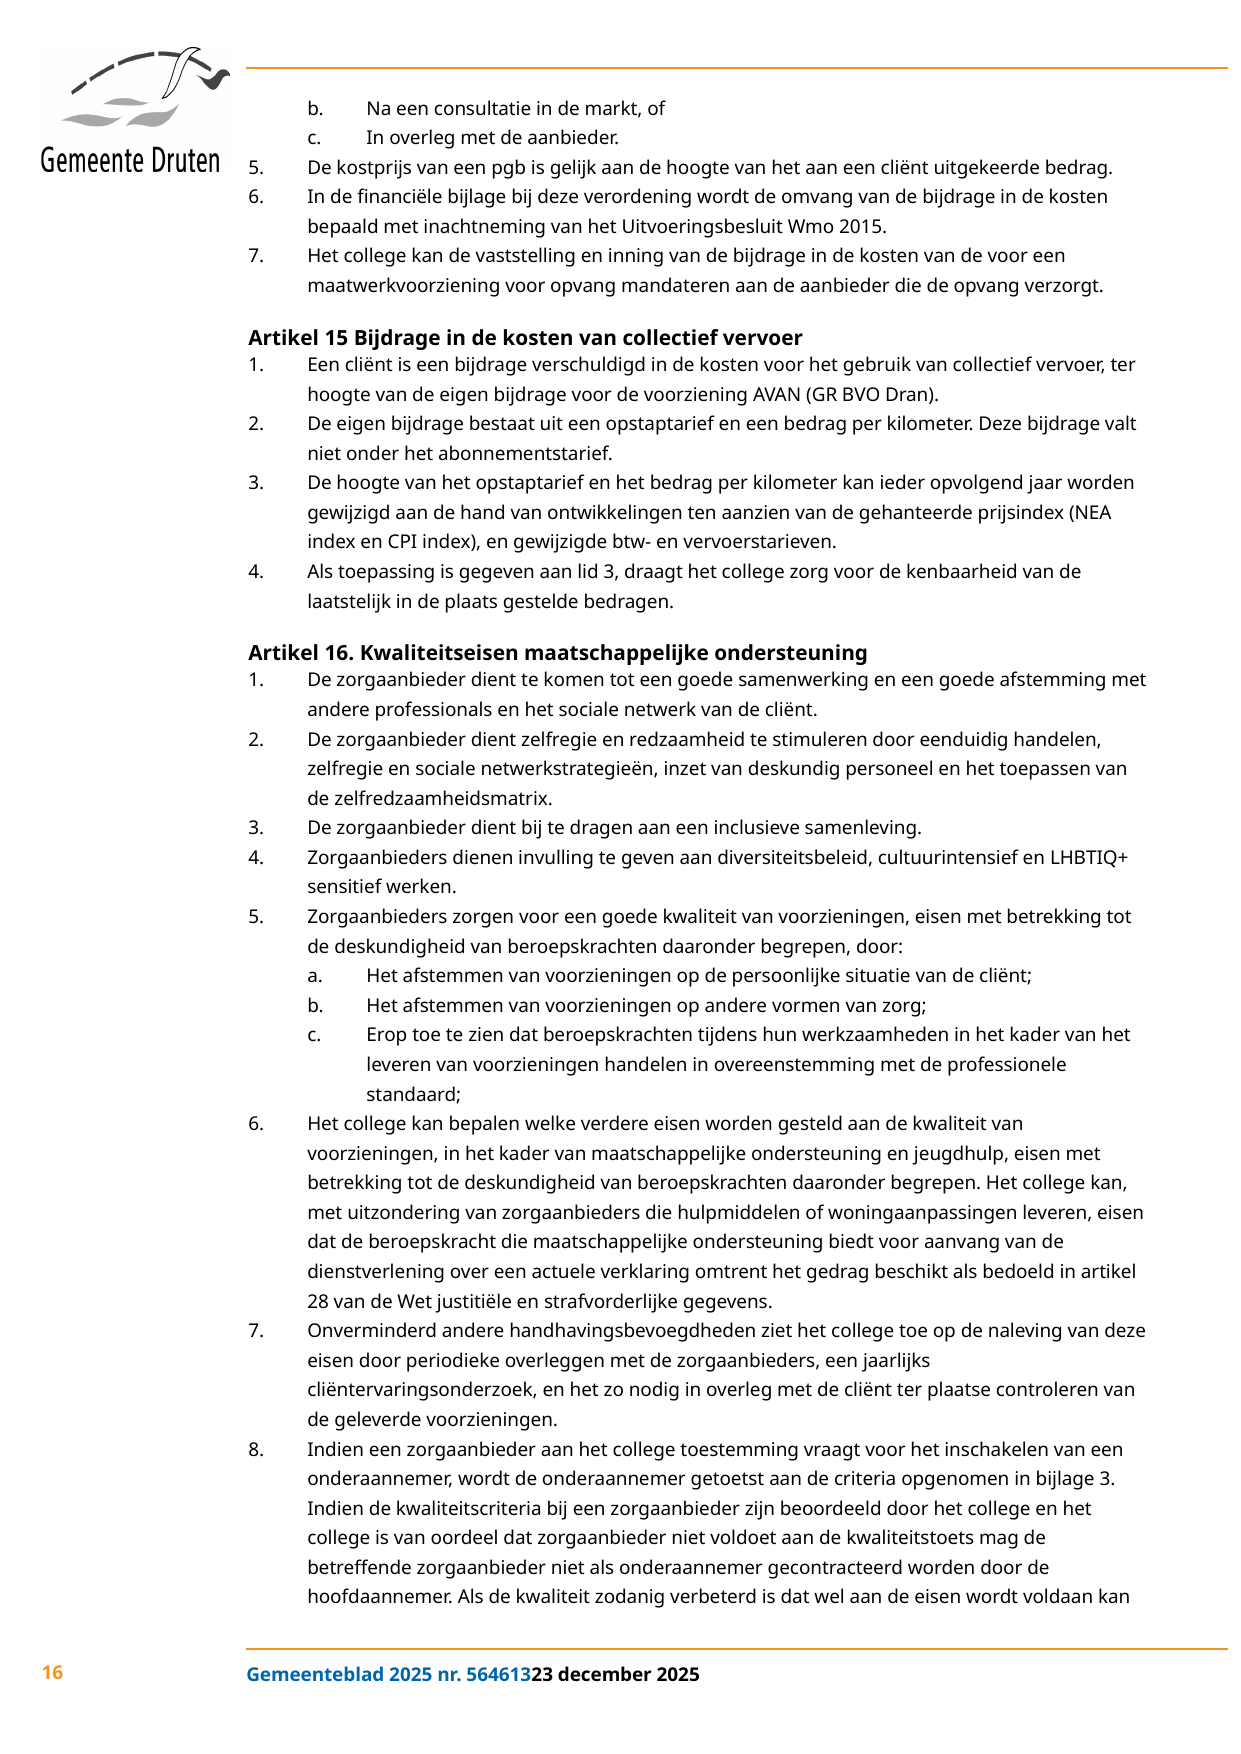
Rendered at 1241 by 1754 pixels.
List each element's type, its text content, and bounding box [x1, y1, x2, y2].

list Zorgaanbieders zorgen voor een goede kwaliteit van voorzieningen, eisen met betrekking tot de deskundigheid van beroepskrachten daaronder begrepen, door: [248, 903, 1152, 959]
list Als toepassing is gegeven aan lid 3, draagt het college zorg voor de kenbaarheid van de laatstelijk in de plaats gestelde bedragen. [248, 558, 1152, 613]
list De hoogte van het opstaptarief en het bedrag per kilometer kan ieder opvolgend jaar worden gewijzigd aan de hand van ontwikkelingen ten aanzien van de gehanteerde prijsindex (NEA index en CPI index), en gewijzigde btw- en vervoerstarieven. [248, 469, 1152, 554]
text Artikel 15 Bijdrage in de kosten van collectief vervoer [248, 323, 1152, 351]
list In de financiële bijlage bij deze verordening wordt de omvang van de bijdrage in de kosten bepaald met inachtneming van het Uitvoeringsbesluit Wmo 2015. [248, 183, 1152, 239]
list Na een consultatie in de markt, of [307, 95, 1152, 121]
list De eigen bijdrage bestaat uit een opstaptarief en een bedrag per kilometer. Deze bijdrage valt niet onder het abonnementstarief. [248, 410, 1152, 466]
text Artikel 16. Kwaliteitseisen maatschappelijke ondersteuning [248, 638, 1152, 667]
picture [41, 47, 231, 172]
list Het college kan de vaststelling en inning van de bijdrage in de kosten van de voor een maatwerkvoorziening voor opvang mandateren aan de aanbieder die de opvang verzorgt. [248, 243, 1152, 298]
list Het afstemmen van voorzieningen op andere vormen van zorg; [307, 992, 1152, 1018]
list Erop toe te zien dat beroepskrachten tijdens hun werkzaamheden in het kader van het leveren van voorzieningen handelen in overeenstemming met de professionele standaard; [307, 1022, 1152, 1107]
list De zorgaanbieder dient bij te dragen aan een inclusieve samenleving. [248, 814, 1152, 840]
list Een cliënt is een bijdrage verschuldigd in de kosten voor het gebruik van collectief vervoer, ter hoogte van de eigen bijdrage voor de voorziening AVAN (GR BVO Dran). [248, 351, 1152, 406]
list Het college kan bepalen welke verdere eisen worden gesteld aan de kwaliteit van voorzieningen, in het kader van maatschappelijke ondersteuning en jeugdhulp, eisen met betrekking tot de deskundigheid van beroepskrachten daaronder begrepen. Het college kan, met uitzondering van zorgaanbieders die hulpmiddelen of woningaanpassingen leveren, eisen dat de beroepskracht die maatschappelijke ondersteuning biedt voor aanvang van de dienstverlening over een actuele verklaring omtrent het gedrag beschikt als bedoeld in artikel 28 van de Wet justitiële en strafvorderlijke gegevens. [248, 1110, 1152, 1314]
list In overleg met de aanbieder. [307, 124, 1152, 150]
list Indien een zorgaanbieder aan het college toestemming vraagt voor het inschakelen van een onderaannemer, wordt de onderaannemer getoetst aan de criteria opgenomen in bijlage 3. Indien de kwaliteitscriteria bij een zorgaanbieder zijn beoordeeld door het college en het college is van oordeel dat zorgaanbieder niet voldoet aan de kwaliteitstoets mag de betreffende zorgaanbieder niet als onderaannemer gecontracteerd worden door de hoofdaannemer. Als de kwaliteit zodanig verbeterd is dat wel aan de eisen wordt voldaan kan [248, 1436, 1152, 1609]
list Het afstemmen van voorzieningen op de persoonlijke situatie van de cliënt; [307, 962, 1152, 988]
list De zorgaanbieder dient zelfregie en redzaamheid te stimuleren door eenduidig handelen, zelfregie en sociale netwerkstrategieën, inzet van deskundig personeel en het toepassen van de zelfredzaamheidsmatrix. [248, 726, 1152, 811]
list De zorgaanbieder dient te komen tot een goede samenwerking en een goede afstemming met andere professionals en het sociale netwerk van de cliënt. [248, 667, 1152, 722]
list Zorgaanbieders dienen invulling te geven aan diversiteitsbeleid, cultuurintensief en LHBTIQ+ sensitief werken. [248, 844, 1152, 899]
list De kostprijs van een pgb is gelijk aan de hoogte van het aan een cliënt uitgekeerde bedrag. [248, 154, 1152, 180]
list Onverminderd andere handhavingsbevoegdheden ziet het college toe op de naleving van deze eisen door periodieke overleggen met de zorgaanbieders, een jaarlijks cliëntervaringsonderzoek, en het zo nodig in overleg met de cliënt ter plaatse controleren van de geleverde voorzieningen. [248, 1317, 1152, 1432]
